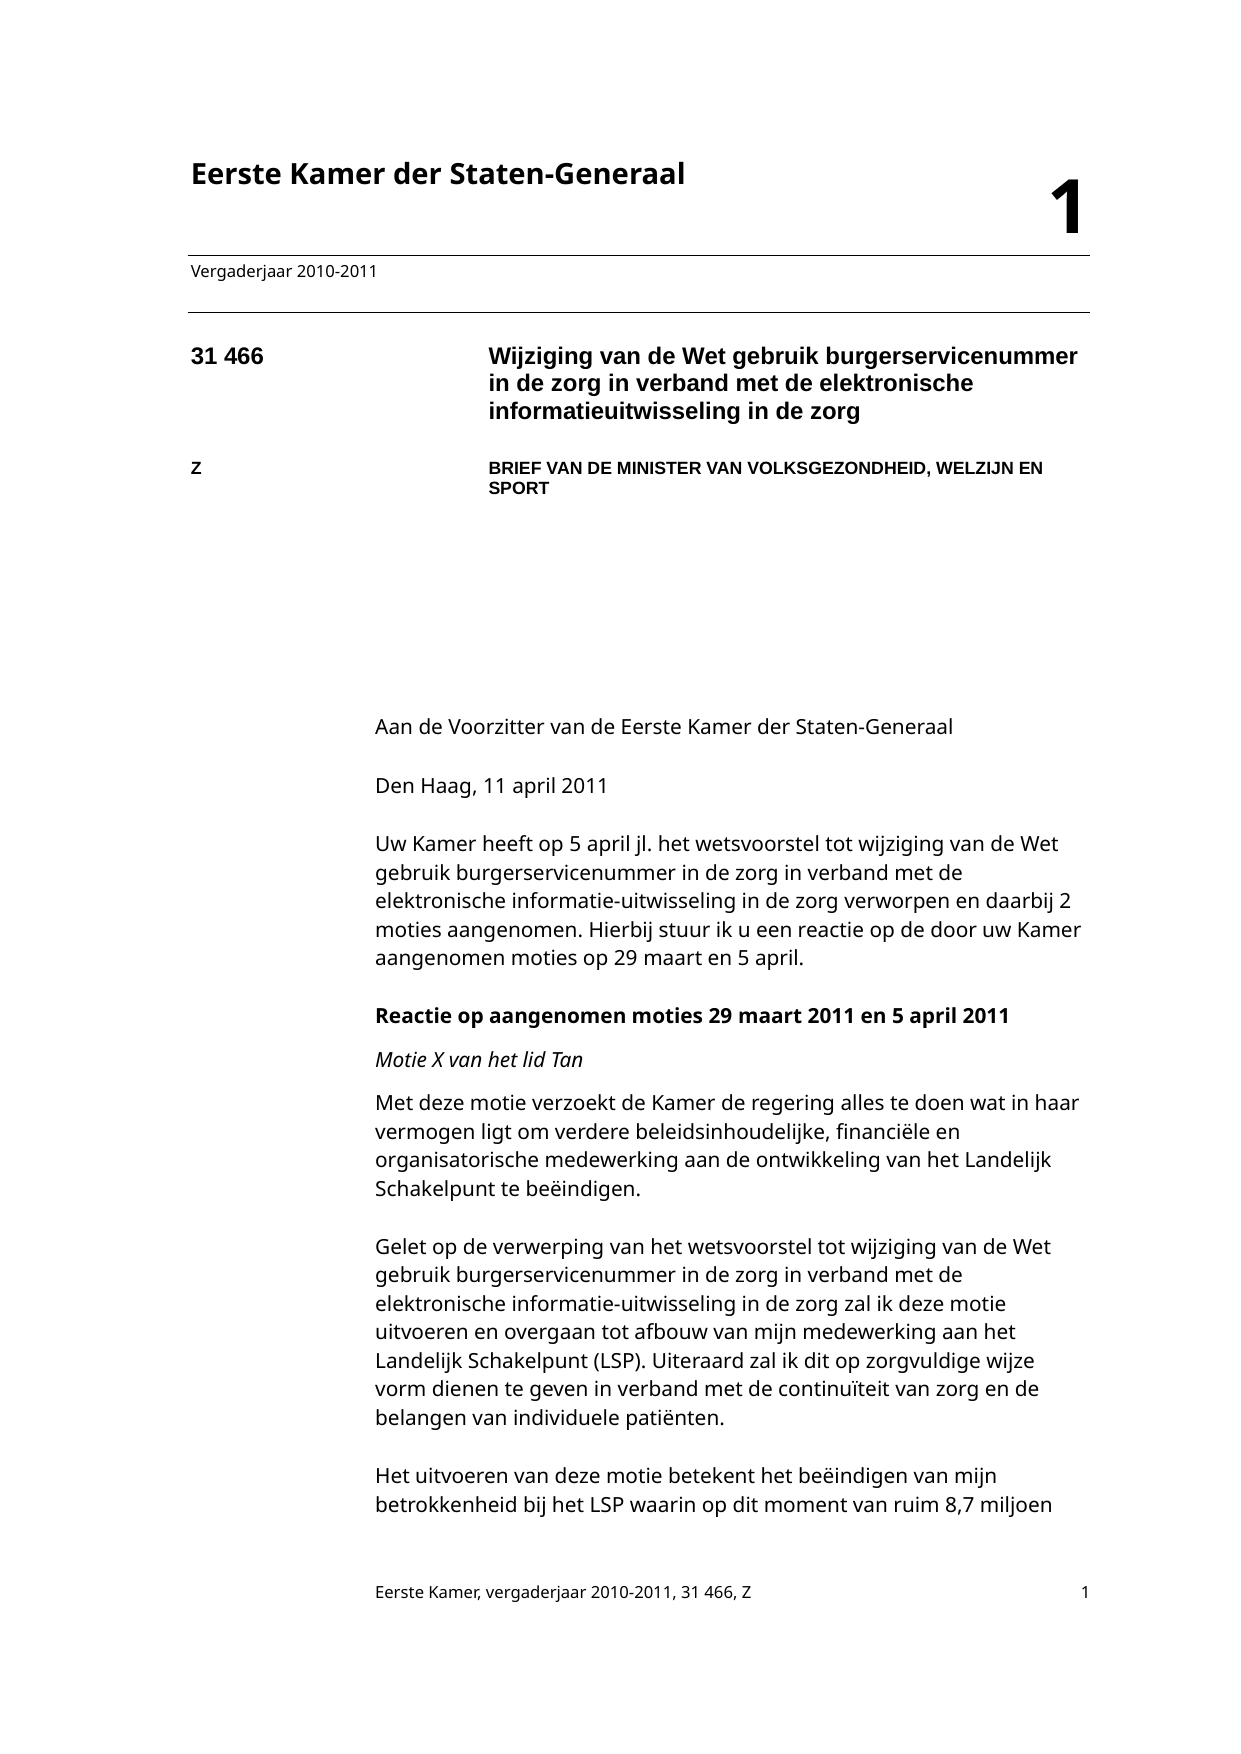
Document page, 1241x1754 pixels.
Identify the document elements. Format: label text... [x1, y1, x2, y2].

text Aan de Voorzitter van de Eerste Kamer der Staten-Generaal [375, 712, 1090, 741]
table_header 1 [910, 150, 1090, 255]
table_cell Vergaderjaar 2010-2011 [188, 256, 485, 312]
text Reactie op aangenomen moties 29 maart 2011 en 5 april 2011 [375, 1002, 1090, 1030]
text Motie X van het lid Tan [375, 1045, 1090, 1073]
table_cell [188, 313, 485, 339]
table_cell Wijziging van de Wet gebruik burgerservicenummer in de zorg in verband met de elektronische informatieuitwisseling in de zorg [485, 339, 1090, 454]
text Den Haag, 11 april 2011 [375, 771, 1090, 799]
table_cell BRIEF VAN DE MINISTER VAN VOLKSGEZONDHEID, WELZIJN EN SPORT [485, 455, 1090, 594]
text Uw Kamer heeft op 5 april jl. het wetsvoorstel tot wijziging van de Wet gebruik burgerservicenummer in de zorg in verband met de elektronische informatie-uitwisseling in de zorg verworpen en daarbij 2 moties aangenomen. Hierbij stuur ik u een reactie op de door uw Kamer aangenomen moties op 29 maart en 5 april. [375, 829, 1090, 972]
text Met deze motie verzoekt de Kamer de regering alles te doen wat in haar vermogen ligt om verdere beleidsinhoudelijke, financiële en organisatorische medewerking aan de ontwikkeling van het Landelijk Schakelpunt te beëindigen. [375, 1088, 1090, 1202]
table_header Eerste Kamer der Staten-Generaal [188, 150, 909, 255]
table_cell Z [188, 455, 485, 594]
table_cell [485, 256, 1090, 312]
table_cell [485, 313, 1090, 339]
text Het uitvoeren van deze motie betekent het beëindigen van mijn betrokkenheid bij het LSP waarin op dit moment van ruim 8,7 miljoen [375, 1461, 1090, 1518]
text Gelet op de verwerping van het wetsvoorstel tot wijziging van de Wet gebruik burgerservicenummer in de zorg in verband met de elektronische informatie-uitwisseling in de zorg zal ik deze motie uitvoeren en overgaan tot afbouw van mijn medewerking aan het Landelijk Schakelpunt (LSP). Uiteraard zal ik dit op zorgvuldige wijze vorm dienen te geven in verband met de continuïteit van zorg en de belangen van individuele patiënten. [375, 1232, 1090, 1431]
table_cell 31 466 [188, 339, 485, 454]
